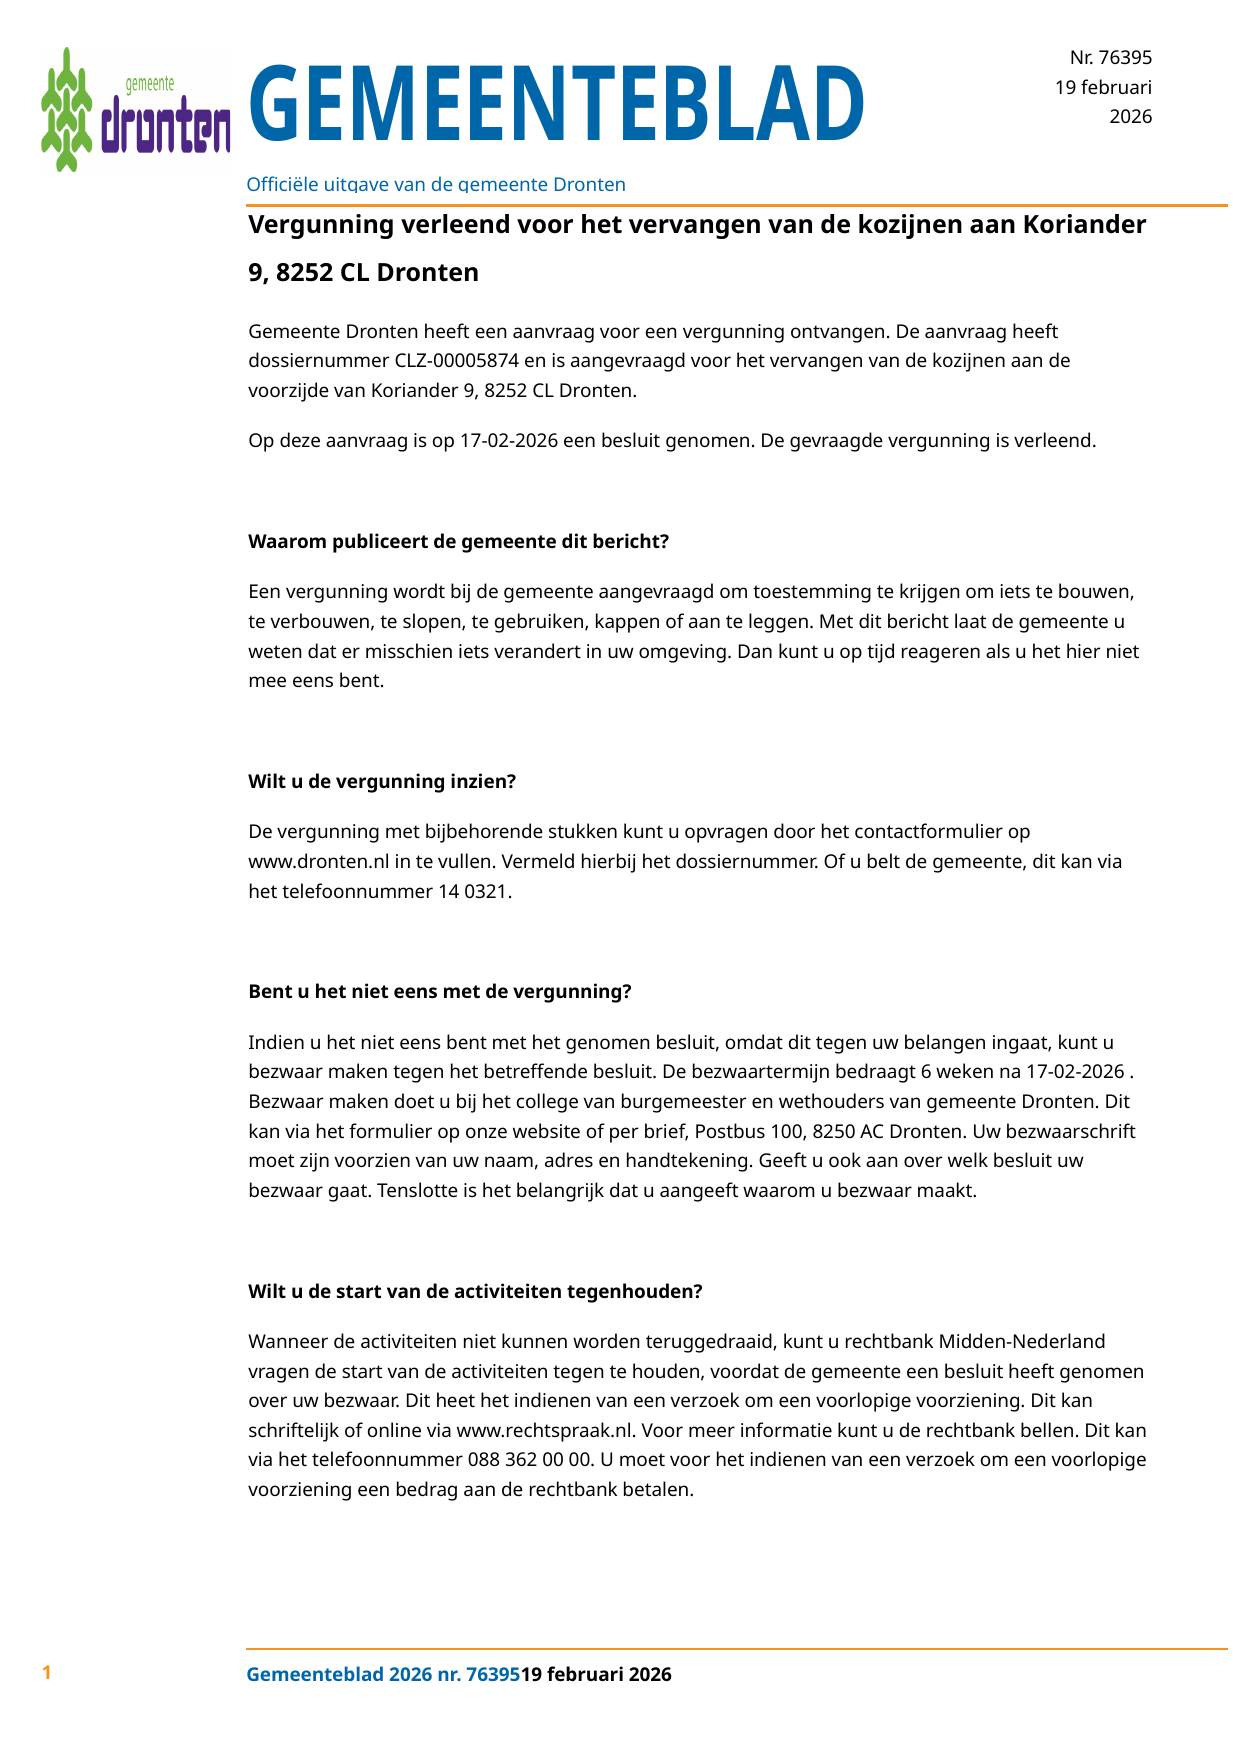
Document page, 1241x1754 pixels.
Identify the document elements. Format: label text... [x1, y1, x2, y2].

text Wanneer de activiteiten niet kunnen worden teruggedraaid, kunt u rechtbank Midden-Nederland vragen de start van de activiteiten tegen te houden, voordat de gemeente een besluit heeft genomen over uw bezwaar. Dit heet het indienen van een verzoek om een voorlopige voorziening. Dit kan schriftelijk of online via www.rechtspraak.nl. Voor meer informatie kunt u de rechtbank bellen. Dit kan via het telefoonnummer 088 362 00 00. U moet voor het indienen van een verzoek om een voorlopige voorziening een bedrag aan de rechtbank betalen. [248, 1328, 1152, 1502]
text Vergunning verleend voor het vervangen van de kozijnen aan Koriander 9, 8252 CL Dronten [248, 207, 1152, 288]
text Wilt u de vergunning inzien? [248, 768, 1152, 794]
text Een vergunning wordt bij de gemeente aangevraagd om toestemming te krijgen om iets te bouwen, te verbouwen, te slopen, te gebruiken, kappen of aan te leggen. Met dit bericht laat de gemeente u weten dat er misschien iets verandert in uw omgeving. Dan kunt u op tijd reageren als u het hier niet mee eens bent. [248, 579, 1152, 693]
text Op deze aanvraag is op 17-02-2026 een besluit genomen. De gevraagde vergunning is verleend. [248, 427, 1152, 453]
text Indien u het niet eens bent met het genomen besluit, omdat dit tegen uw belangen ingaat, kunt u bezwaar maken tegen het betreffende besluit. De bezwaartermijn bedraagt 6 weken na 17-02-2026 . Bezwaar maken doet u bij het college van burgemeester en wethouders van gemeente Dronten. Dit kan via het formulier op onze website of per brief, Postbus 100, 8250 AC Dronten. Uw bezwaarschrift moet zijn voorzien van uw naam, adres en handtekening. Geeft u ook aan over welk besluit uw bezwaar gaat. Tenslotte is het belangrijk dat u aangeeft waarom u bezwaar maakt. [248, 1029, 1152, 1203]
text Gemeente Dronten heeft een aanvraag voor een vergunning ontvangen. De aanvraag heeft dossiernummer CLZ-00005874 en is aangevraagd voor het vervangen van de kozijnen aan de voorzijde van Koriander 9, 8252 CL Dronten. [248, 318, 1152, 403]
text Wilt u de start van de activiteiten tegenhouden? [248, 1278, 1152, 1304]
text De vergunning met bijbehorende stukken kunt u opvragen door het contactformulier op www.dronten.nl in te vullen. Vermeld hierbij het dossiernummer. Of u belt de gemeente, dit kan via het telefoonnummer 14 0321. [248, 819, 1152, 904]
text Bent u het niet eens met de vergunning? [248, 979, 1152, 1004]
text Waarom publiceert de gemeente dit bericht? [248, 528, 1152, 554]
picture [41, 47, 231, 172]
